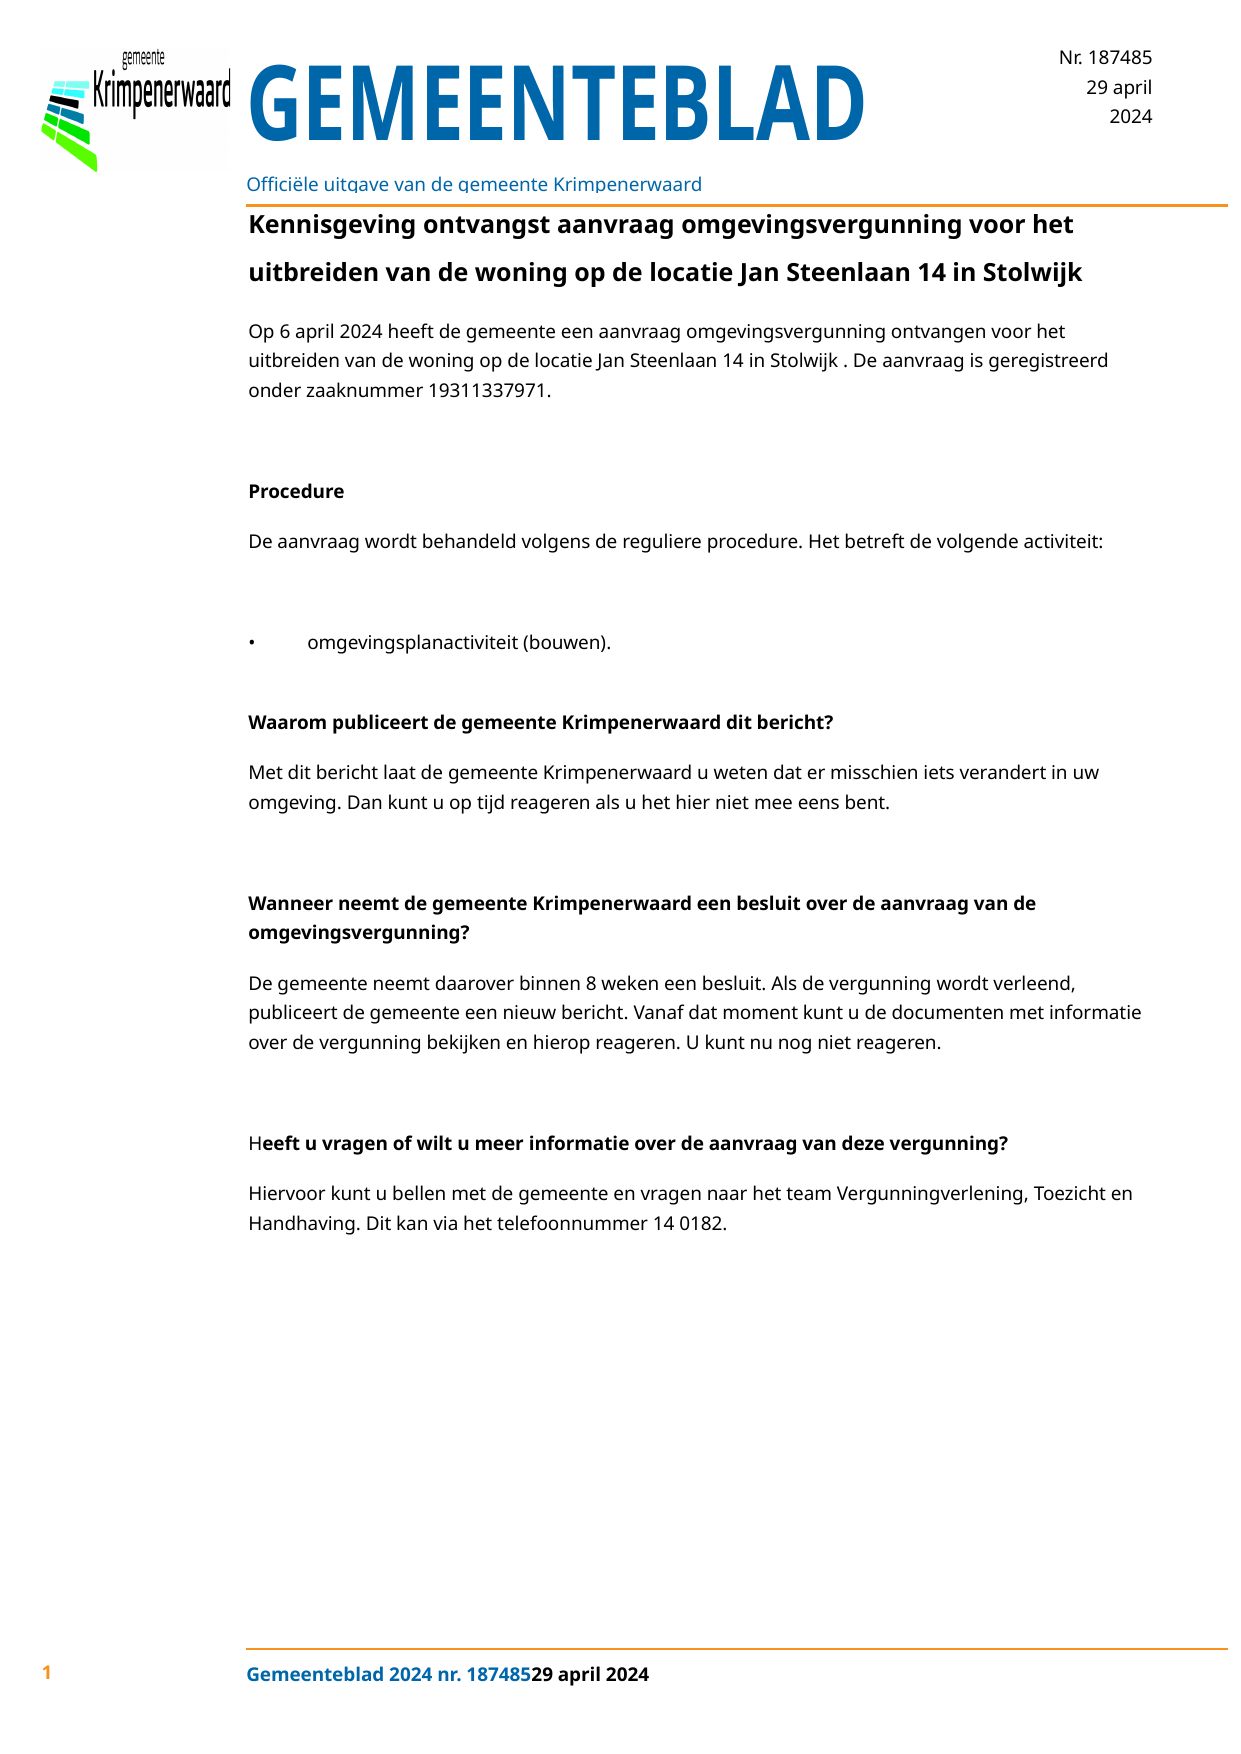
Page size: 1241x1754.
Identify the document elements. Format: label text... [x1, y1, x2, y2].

text Op 6 april 2024 heeft de gemeente een aanvraag omgevingsvergunning ontvangen voor het uitbreiden van de woning op de locatie Jan Steenlaan 14 in Stolwijk . De aanvraag is geregistreerd onder zaaknummer 19311337971. [248, 318, 1152, 403]
list omgevingsplanactiviteit (bouwen). [248, 629, 1152, 655]
text De aanvraag wordt behandeld volgens de reguliere procedure. Het betreft de volgende activiteit: [248, 528, 1152, 554]
text Wanneer neemt de gemeente Krimpenerwaard een besluit over de aanvraag van de omgevingsvergunning? [248, 890, 1152, 945]
text Kennisgeving ontvangst aanvraag omgevingsvergunning voor het uitbreiden van de woning op de locatie Jan Steenlaan 14 in Stolwijk [248, 207, 1152, 288]
text Heeft u vragen of wilt u meer informatie over de aanvraag van deze vergunning? [248, 1130, 1152, 1156]
picture [41, 47, 231, 172]
text De gemeente neemt daarover binnen 8 weken een besluit. Als de vergunning wordt verleend, publiceert de gemeente een nieuw bericht. Vanaf dat moment kunt u de documenten met informatie over de vergunning bekijken en hierop reageren. U kunt nu nog niet reageren. [248, 970, 1152, 1055]
text Hiervoor kunt u bellen met de gemeente en vragen naar het team Vergunningverlening, Toezicht en Handhaving. Dit kan via het telefoonnummer 14 0182. [248, 1180, 1152, 1236]
text Procedure [248, 478, 1152, 504]
text Met dit bericht laat de gemeente Krimpenerwaard u weten dat er misschien iets verandert in uw omgeving. Dan kunt u op tijd reageren als u het hier niet mee eens bent. [248, 759, 1152, 815]
text Waarom publiceert de gemeente Krimpenerwaard dit bericht? [248, 709, 1152, 735]
